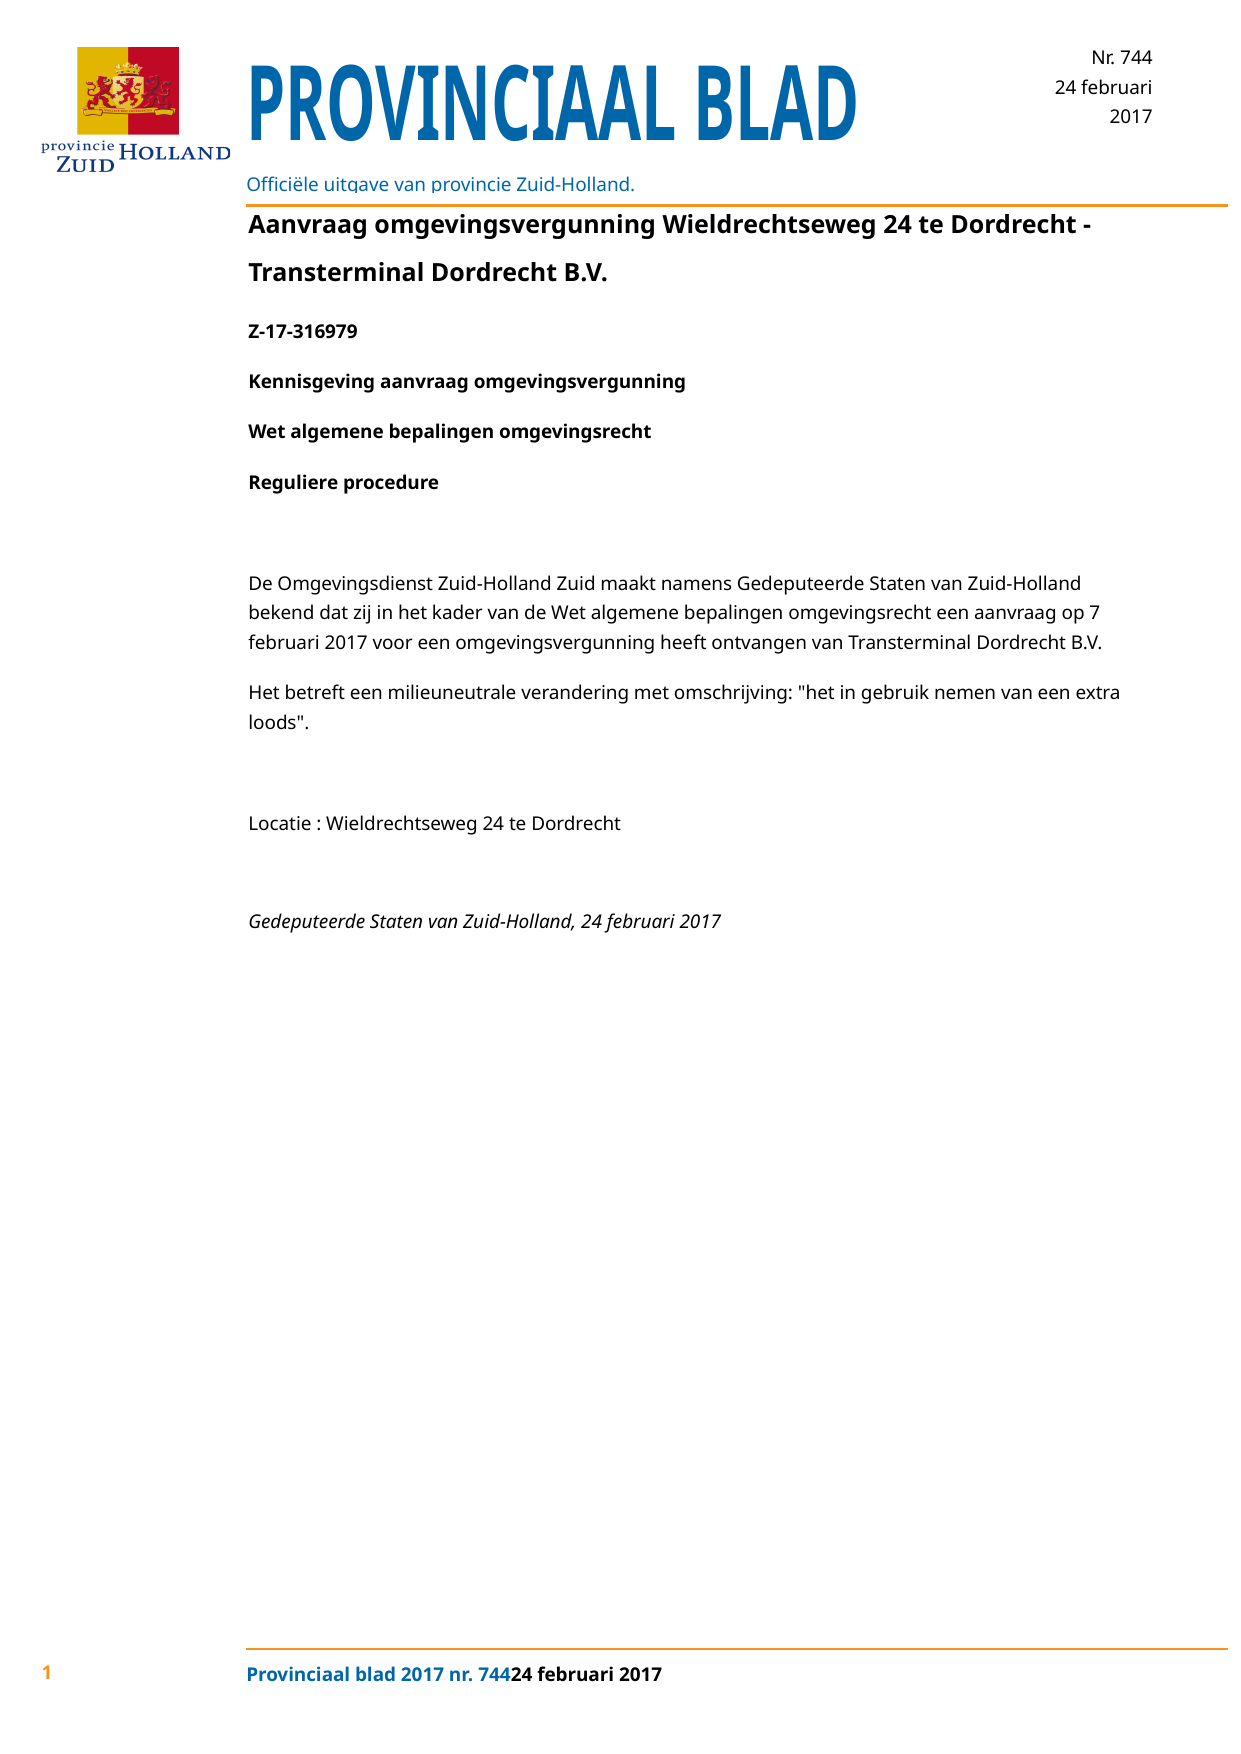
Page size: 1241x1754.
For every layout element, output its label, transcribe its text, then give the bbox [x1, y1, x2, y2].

text Aanvraag omgevingsvergunning Wieldrechtseweg 24 te Dordrecht - Transterminal Dordrecht B.V. [248, 207, 1152, 288]
text Gedeputeerde Staten van Zuid-Holland, 24 februari 2017 [248, 908, 1152, 934]
picture [41, 47, 231, 172]
text Het betreft een milieuneutrale verandering met omschrijving: "het in gebruik nemen van een extra loods". [248, 679, 1152, 735]
text Wet algemene bepalingen omgevingsrecht [248, 419, 1152, 444]
text Reguliere procedure [248, 469, 1152, 495]
text De Omgevingsdienst Zuid-Holland Zuid maakt namens Gedeputeerde Staten van Zuid-Holland bekend dat zij in het kader van de Wet algemene bepalingen omgevingsrecht een aanvraag op 7 februari 2017 voor een omgevingsvergunning heeft ontvangen van Transterminal Dordrecht B.V. [248, 570, 1152, 655]
text Kennisgeving aanvraag omgevingsvergunning [248, 368, 1152, 394]
text Z-17-316979 [248, 318, 1152, 344]
text Locatie : Wieldrechtseweg 24 te Dordrecht [248, 810, 1152, 836]
